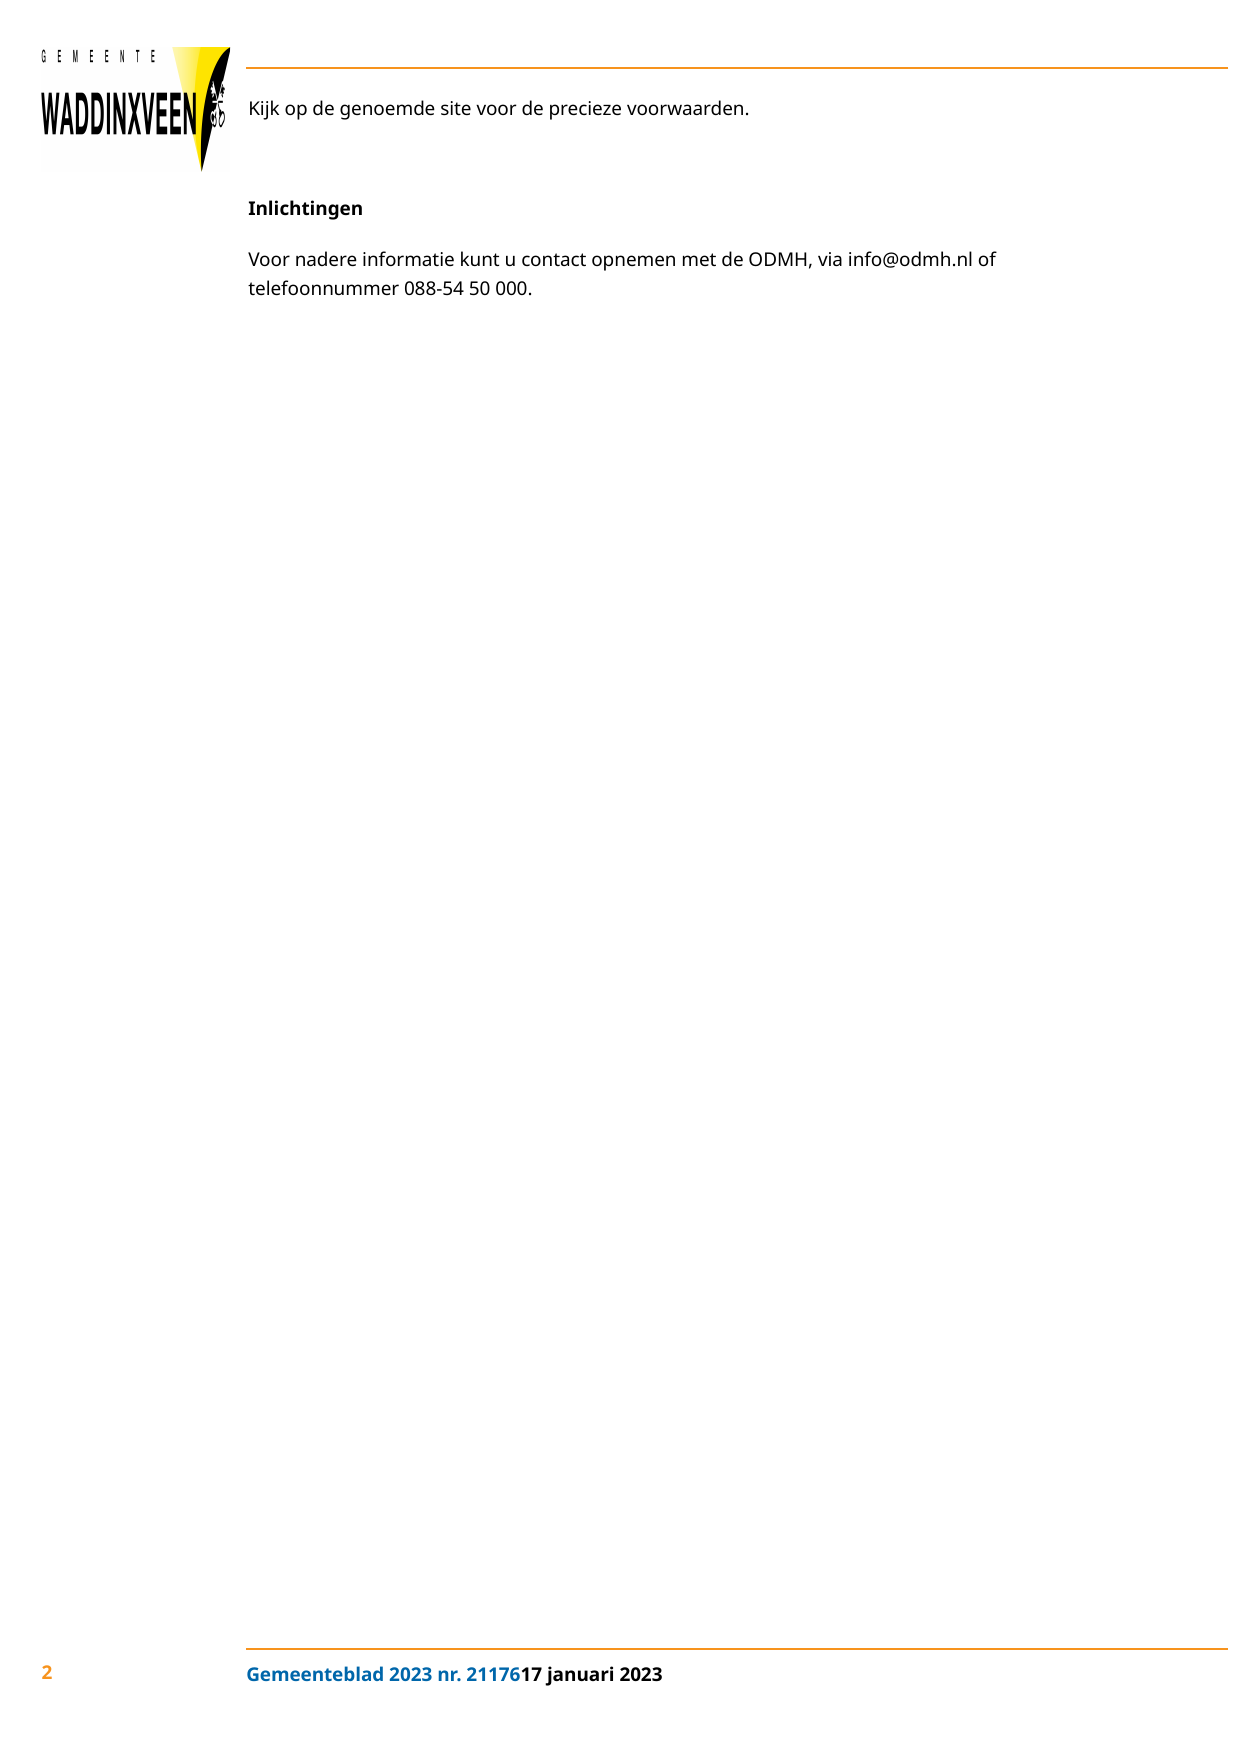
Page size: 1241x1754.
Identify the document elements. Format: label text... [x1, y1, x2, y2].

picture [41, 47, 231, 172]
text Inlichtingen [248, 196, 1152, 221]
text Kijk op de genoemde site voor de precieze voorwaarden. [248, 95, 1152, 121]
text Voor nadere informatie kunt u contact opnemen met de ODMH, via info@odmh.nl of telefoonnummer 088-54 50 000. [248, 246, 1152, 301]
